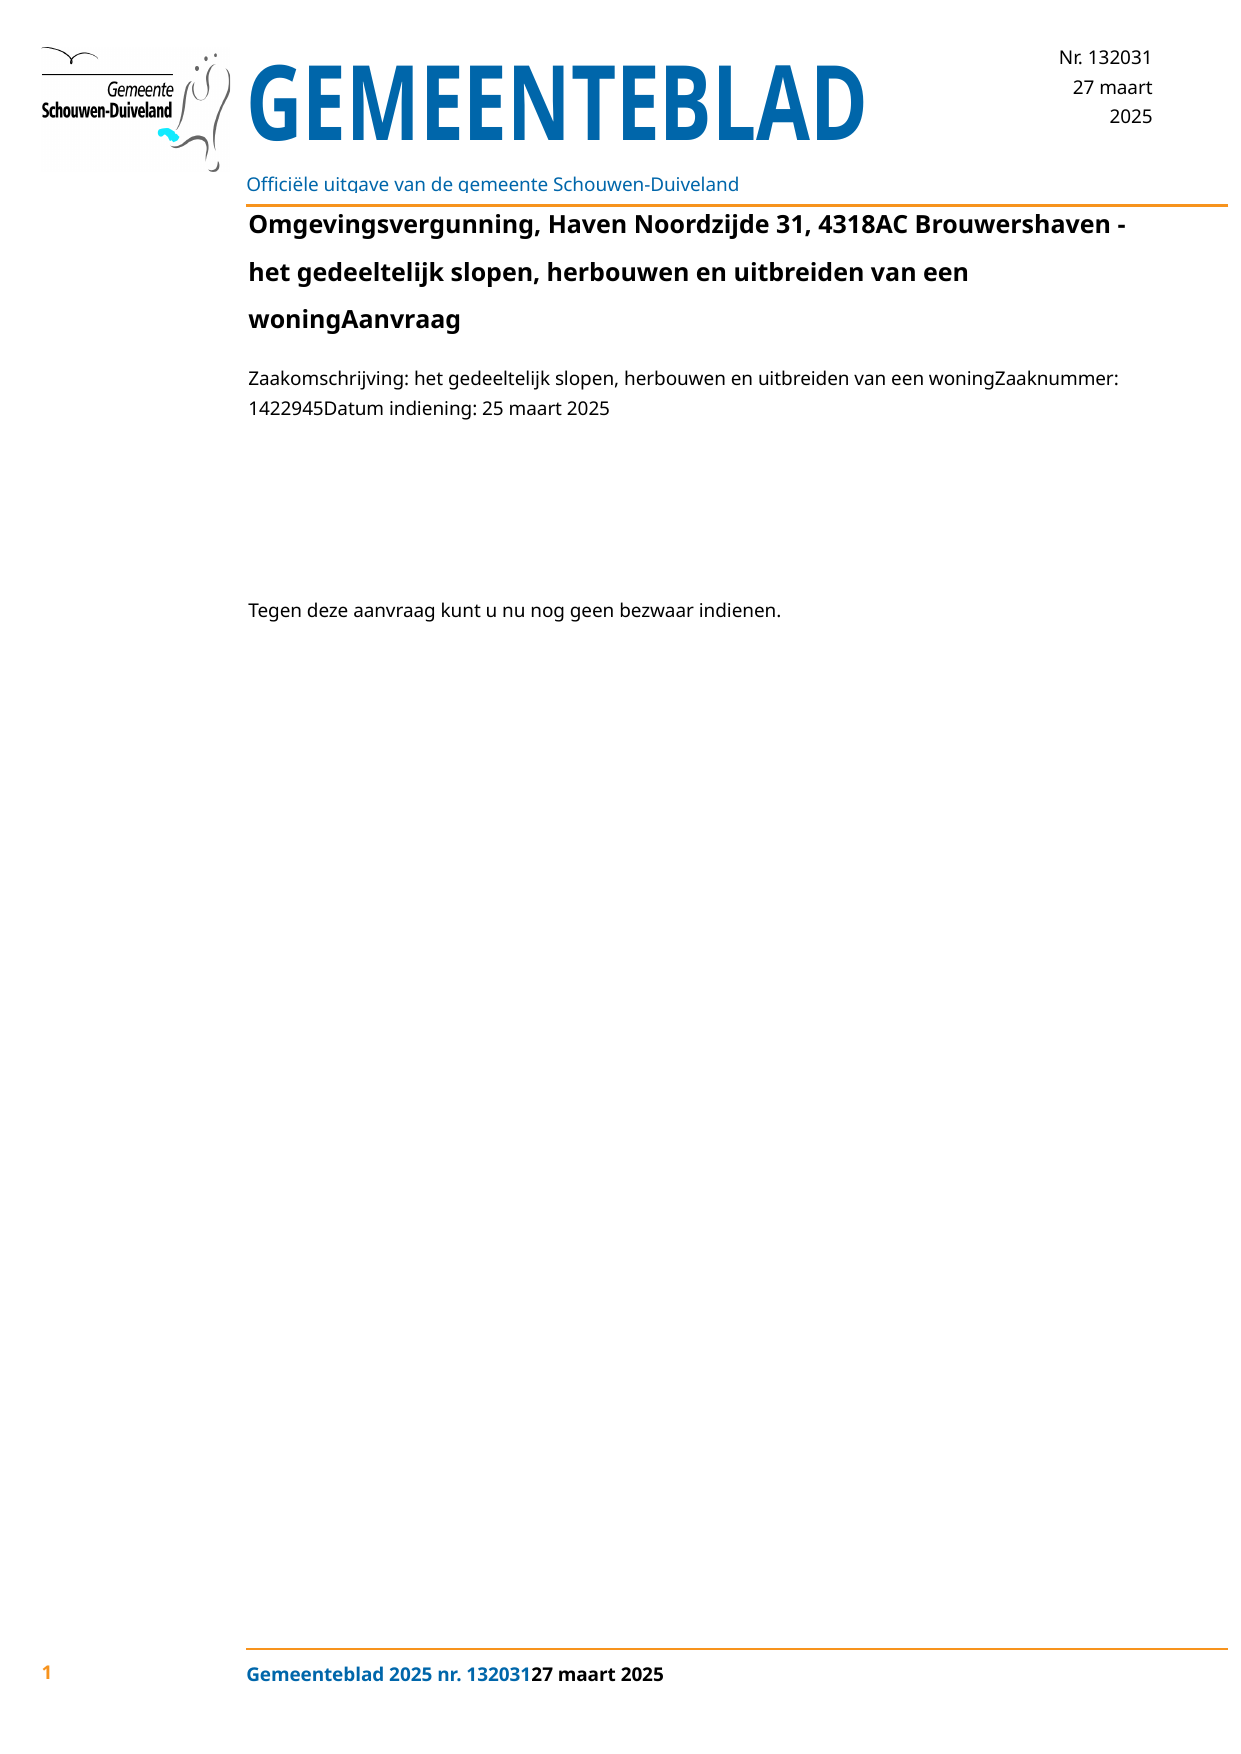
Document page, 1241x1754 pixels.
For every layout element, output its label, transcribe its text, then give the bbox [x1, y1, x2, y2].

text Omgevingsvergunning, Haven Noordzijde 31, 4318AC Brouwershaven - het gedeeltelijk slopen, herbouwen en uitbreiden van een woningAanvraag [248, 207, 1152, 336]
picture [41, 47, 231, 172]
text Tegen deze aanvraag kunt u nu nog geen bezwaar indienen. [248, 597, 1152, 622]
text Zaakomschrijving: het gedeeltelijk slopen, herbouwen en uitbreiden van een woningZaaknummer: 1422945Datum indiening: 25 maart 2025 [248, 366, 1152, 421]
